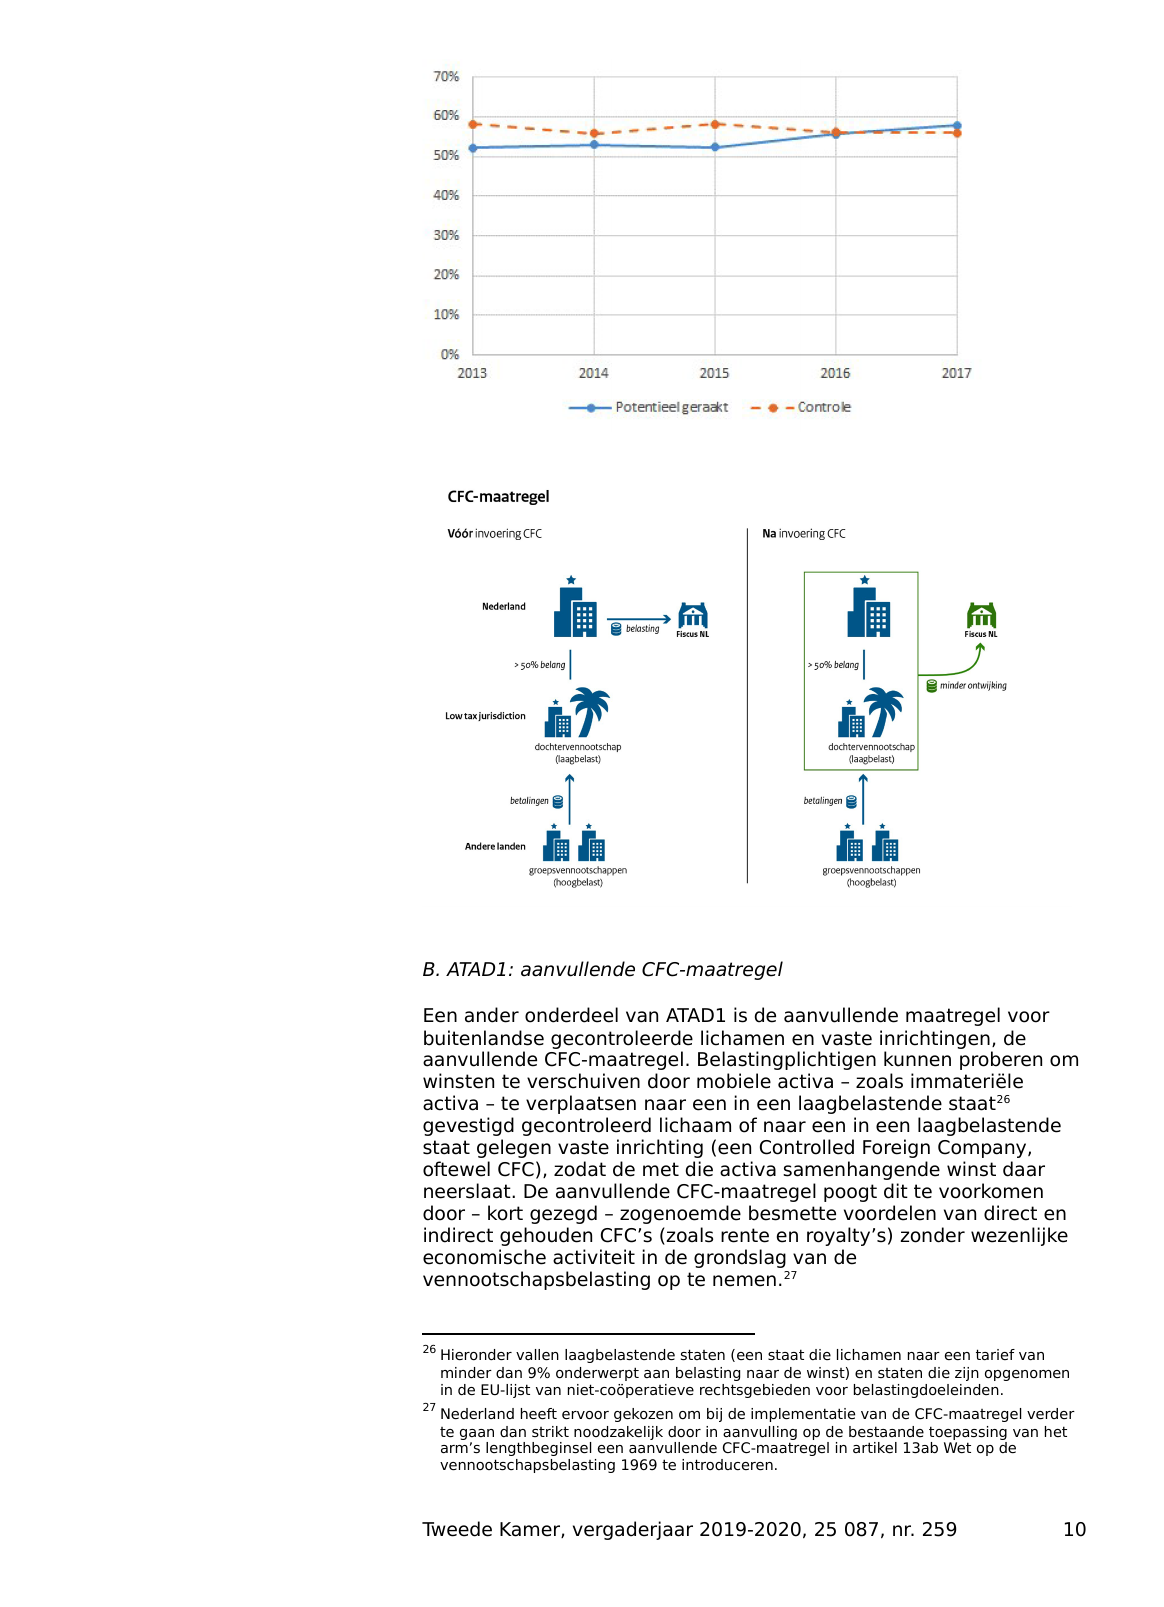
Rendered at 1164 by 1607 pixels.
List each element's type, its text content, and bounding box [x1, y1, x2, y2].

text Nederland heeft ervoor gekozen om bij de implementatie van de CFC-maatregel verder te gaan dan strikt noodzakelijk door in aanvulling op de bestaande toepassing van het arm’s lengthbeginsel een aanvullende CFC-maatregel in artikel 13ab Wet op de vennootschapsbelasting 1969 te introduceren. [422, 1402, 1087, 1474]
text Hieronder vallen laagbelastende staten (een staat die lichamen naar een tarief van minder dan 9% onderwerpt aan belasting naar de winst) en staten die zijn opgenomen in de EU-lijst van niet-coöperatieve rechtsgebieden voor belastingdoeleinden. [422, 1343, 1087, 1399]
text Een ander onderdeel van ATAD1 is de aanvullende maatregel voor buitenlandse gecontroleerde lichamen en vaste inrichtingen, de aanvullende CFC-maatregel. Belastingplichtigen kunnen proberen om winsten te verschuiven door mobiele activa – zoals immateriële activa – te verplaatsen naar een in een laagbelastende staat gevestigd gecontroleerd lichaam of naar een in een laagbelastende staat gelegen vaste inrichting (een Controlled Foreign Company, oftewel CFC), zodat de met die activa samenhangende winst daar neerslaat. De aanvullende CFC-maatregel poogt dit te voorkomen door – kort gezegd – zogenoemde besmette voordelen van direct en indirect gehouden CFC’s (zoals rente en royalty’s) zonder wezenlijke economische activiteit in de grondslag van de vennootschapsbelasting op te nemen. [422, 1005, 1087, 1291]
picture [422, 59, 990, 432]
subtitle B. ATAD1: aanvullende CFC-maatregel [422, 958, 1087, 980]
picture [422, 475, 1072, 907]
